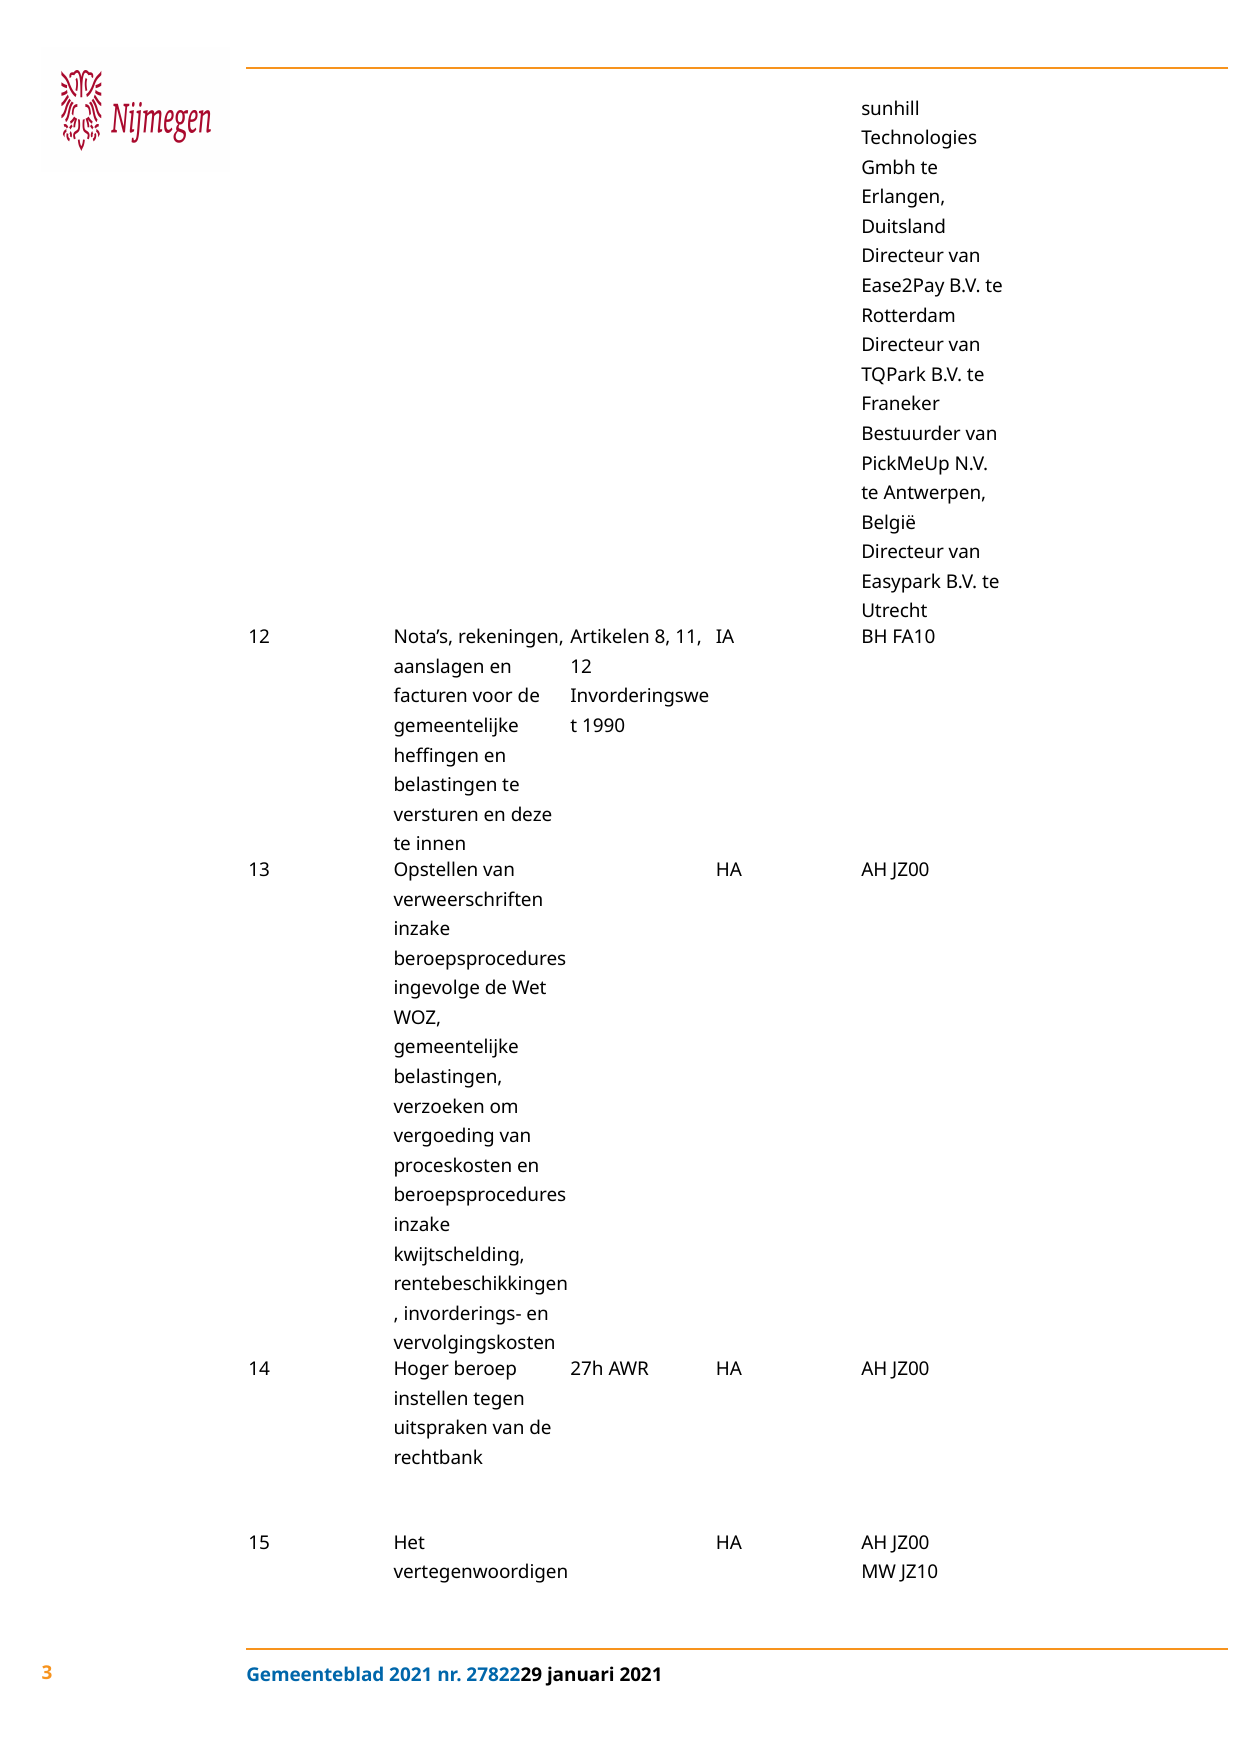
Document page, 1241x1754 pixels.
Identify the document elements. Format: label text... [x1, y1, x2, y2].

table_cell sunhill Technologies Gmbh te Erlangen, Duitsland Directeur van Ease2Pay B.V. te Rotterdam Directeur van TQPark B.V. te Franeker Bestuurder van PickMeUp N.V. te Antwerpen, België Directeur van Easypark B.V. te Utrecht [861, 95, 1006, 623]
picture [41, 47, 231, 172]
table_cell [570, 95, 716, 623]
table_cell Opstellen van verweerschriften inzake beroepsprocedures ingevolge de Wet WOZ, gemeentelijke belastingen, verzoeken om vergoeding van proceskosten en beroepsprocedures inzake kwijtschelding, rentebeschikkingen, invorderings- en vervolgingskosten [393, 856, 570, 1355]
table_cell HA [716, 1529, 861, 1584]
table_cell BH FA10 [861, 624, 1006, 856]
table_cell [716, 95, 861, 623]
table_cell Artikelen 8, 11, 12 Invorderingswet 1990 [570, 624, 716, 856]
table_cell Hoger beroep instellen tegen uitspraken van de rechtbank [393, 1355, 570, 1529]
table_cell [570, 856, 716, 1355]
table_cell [1006, 624, 1152, 856]
table_cell [1006, 95, 1152, 623]
table_cell 15 [248, 1529, 393, 1584]
table_cell [393, 95, 570, 623]
table_cell 12 [248, 624, 393, 856]
table_cell Het vertegenwoordigen [393, 1529, 570, 1584]
table_cell AH JZ00 MW JZ10 [861, 1529, 1006, 1584]
table_cell HA [716, 856, 861, 1355]
table_cell 13 [248, 856, 393, 1355]
table_cell IA [716, 624, 861, 856]
table_cell AH JZ00 [861, 1355, 1006, 1529]
table_cell AH JZ00 [861, 856, 1006, 1355]
table_cell [248, 95, 393, 623]
table_cell HA [716, 1355, 861, 1529]
table_cell Nota’s, rekeningen, aanslagen en facturen voor de gemeentelijke heffingen en belastingen te versturen en deze te innen [393, 624, 570, 856]
table_cell [1006, 1355, 1152, 1529]
table_cell [570, 1529, 716, 1584]
table_cell [1006, 1529, 1152, 1584]
table_cell 27h AWR [570, 1355, 716, 1529]
table_cell [1006, 856, 1152, 1355]
table_cell 14 [248, 1355, 393, 1529]
